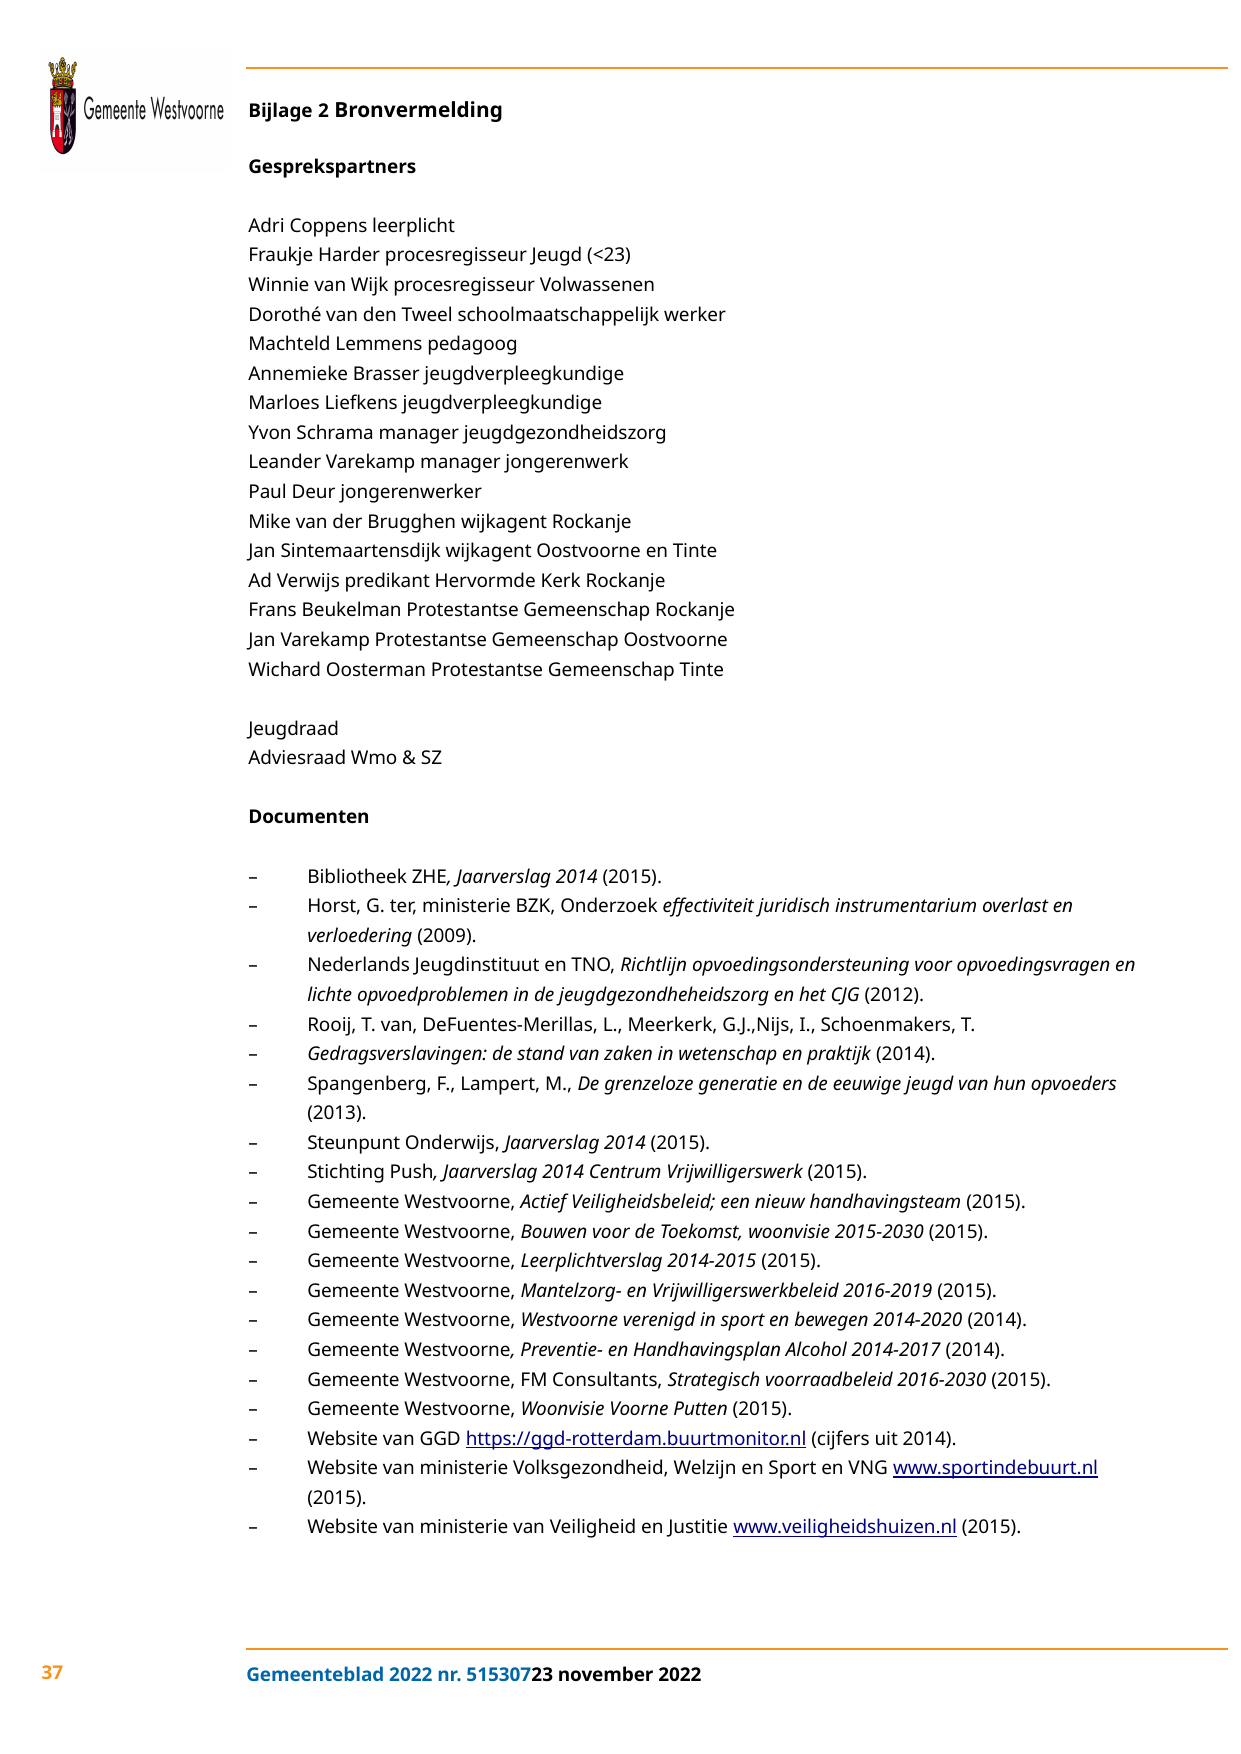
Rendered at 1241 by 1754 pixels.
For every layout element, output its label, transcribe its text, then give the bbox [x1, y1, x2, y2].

text Mike van der Brugghen wijkagent Rockanje [248, 508, 1152, 534]
text Bijlage 2 Bronvermelding [248, 95, 1152, 123]
text Ad Verwijs predikant Hervormde Kerk Rockanje [248, 567, 1152, 593]
list Gemeente Westvoorne, Actief Veiligheidsbeleid; een nieuw handhavingsteam (2015). [248, 1188, 1152, 1214]
list Stichting Push, Jaarverslag 2014 Centrum Vrijwilligerswerk (2015). [248, 1159, 1152, 1184]
text Yvon Schrama manager jeugdgezondheidszorg [248, 419, 1152, 445]
list Gemeente Westvoorne, Bouwen voor de Toekomst, woonvisie 2015-2030 (2015). [248, 1218, 1152, 1244]
list Website van GGD https://ggd-rotterdam.buurtmonitor.nl (cijfers uit 2014). [248, 1425, 1152, 1451]
text Paul Deur jongerenwerker [248, 478, 1152, 504]
text Marloes Liefkens jeugdverpleegkundige [248, 389, 1152, 415]
list Rooij, T. van, DeFuentes-Merillas, L., Meerkerk, G.J.,Nijs, I., Schoenmakers, T. [248, 1011, 1152, 1037]
list Gemeente Westvoorne, FM Consultants, Strategisch voorraadbeleid 2016-2030 (2015). [248, 1366, 1152, 1392]
list Gemeente Westvoorne, Westvoorne verenigd in sport en bewegen 2014-2020 (2014). [248, 1307, 1152, 1332]
text Machteld Lemmens pedagoog [248, 330, 1152, 356]
list Spangenberg, F., Lampert, M., De grenzeloze generatie en de eeuwige jeugd van hun opvoeders (2013). [248, 1070, 1152, 1125]
text Annemieke Brasser jeugdverpleegkundige [248, 360, 1152, 386]
text Leander Varekamp manager jongerenwerk [248, 449, 1152, 474]
text Winnie van Wijk procesregisseur Volwassenen [248, 271, 1152, 297]
text Wichard Oosterman Protestantse Gemeenschap Tinte [248, 656, 1152, 682]
list Bibliotheek ZHE, Jaarverslag 2014 (2015). [248, 863, 1152, 889]
text Jeugdraad [248, 715, 1152, 741]
list Steunpunt Onderwijs, Jaarverslag 2014 (2015). [248, 1129, 1152, 1155]
text Adviesraad Wmo & SZ [248, 744, 1152, 770]
list Gemeente Westvoorne, Preventie- en Handhavingsplan Alcohol 2014-2017 (2014). [248, 1336, 1152, 1362]
picture [41, 47, 231, 172]
text Gesprekspartners [248, 153, 1152, 179]
list Website van ministerie Volksgezondheid, Welzijn en Sport en VNG www.sportindebuurt.nl (2015). [248, 1454, 1152, 1510]
text Frans Beukelman Protestantse Gemeenschap Rockanje [248, 597, 1152, 622]
list Gemeente Westvoorne, Leerplichtverslag 2014-2015 (2015). [248, 1247, 1152, 1273]
list Gemeente Westvoorne, Woonvisie Voorne Putten (2015). [248, 1395, 1152, 1421]
text Dorothé van den Tweel schoolmaatschappelijk werker [248, 301, 1152, 327]
text Documenten [248, 804, 1152, 829]
text Adri Coppens leerplicht [248, 212, 1152, 238]
text Jan Sintemaartensdijk wijkagent Oostvoorne en Tinte [248, 537, 1152, 563]
list Horst, G. ter, ministerie BZK, Onderzoek effectiviteit juridisch instrumentarium overlast en verloedering (2009). [248, 892, 1152, 948]
list Gemeente Westvoorne, Mantelzorg- en Vrijwilligerswerkbeleid 2016-2019 (2015). [248, 1277, 1152, 1303]
list Nederlands Jeugdinstituut en TNO, Richtlijn opvoedingsondersteuning voor opvoedingsvragen en lichte opvoedproblemen in de jeugdgezondheheidszorg en het CJG (2012). [248, 952, 1152, 1007]
list Website van ministerie van Veiligheid en Justitie www.veiligheidshuizen.nl (2015). [248, 1514, 1152, 1539]
text Jan Varekamp Protestantse Gemeenschap Oostvoorne [248, 626, 1152, 652]
text Fraukje Harder procesregisseur Jeugd (<23) [248, 242, 1152, 267]
list Gedragsverslavingen: de stand van zaken in wetenschap en praktijk (2014). [248, 1040, 1152, 1066]
